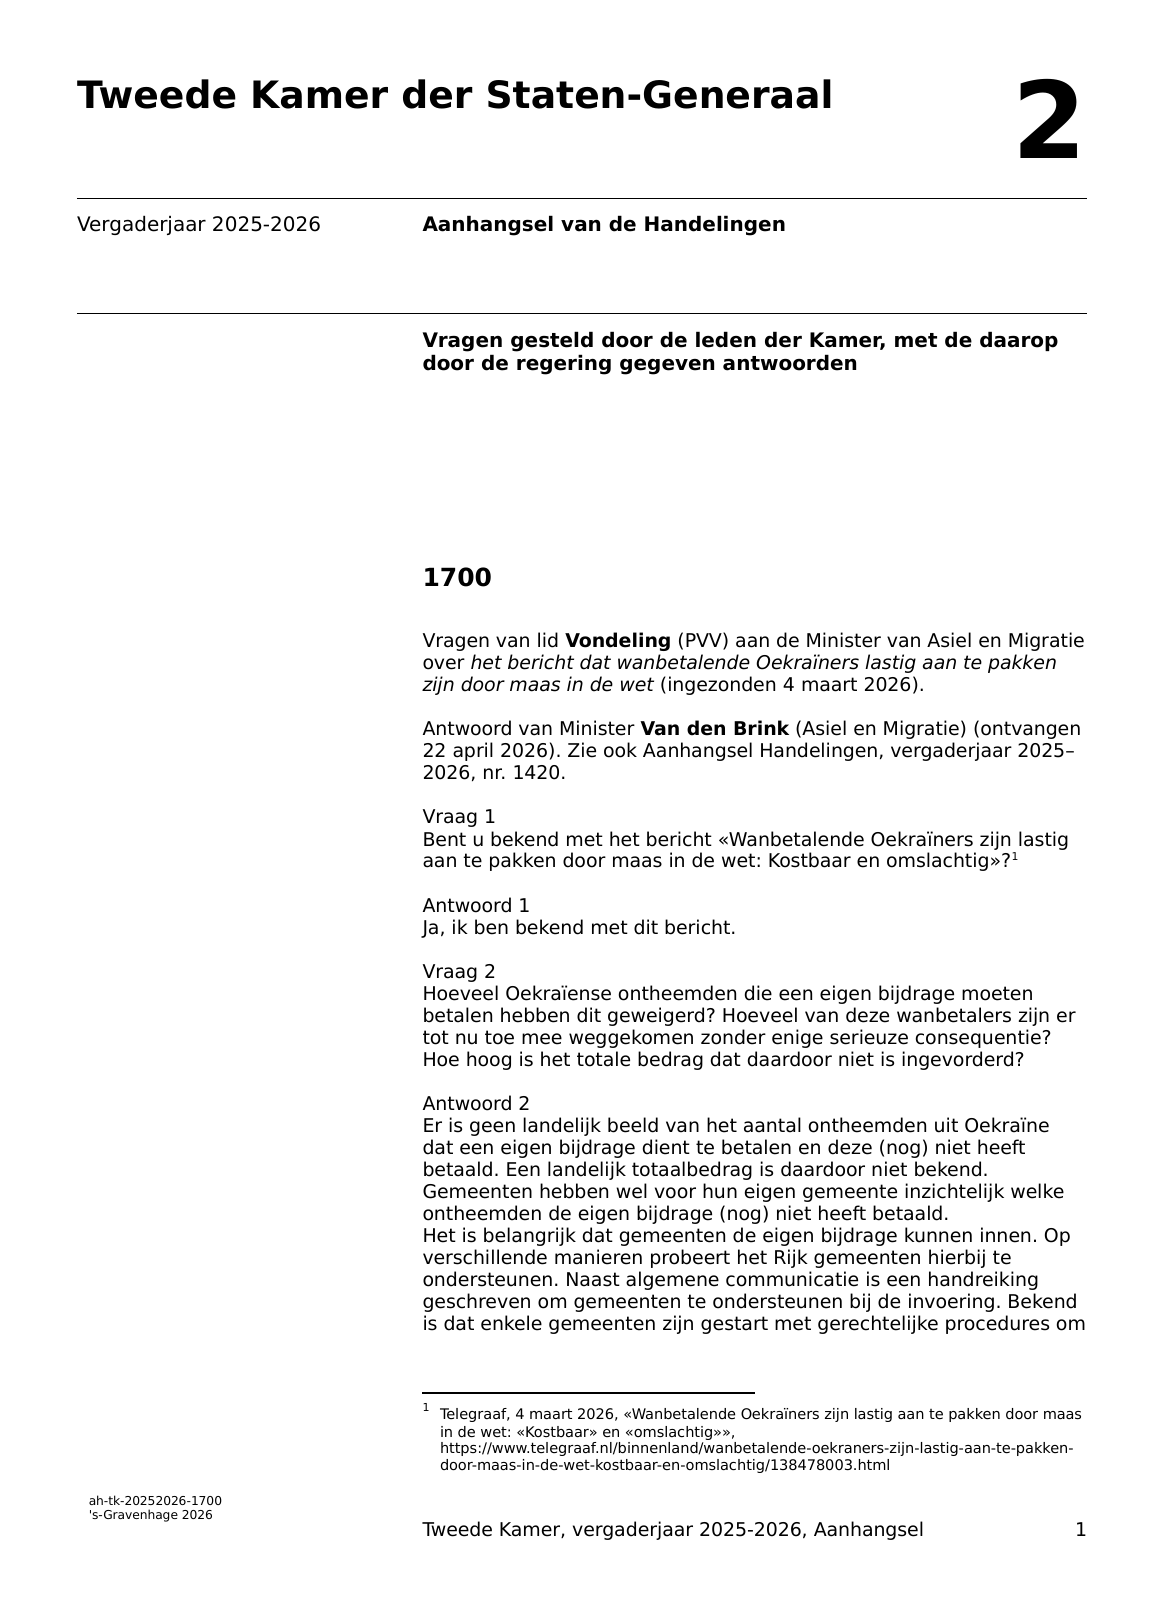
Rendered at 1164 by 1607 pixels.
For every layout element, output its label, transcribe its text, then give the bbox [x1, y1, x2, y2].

text Bent u bekend met het bericht «Wanbetalende Oekraïners zijn lastig aan te pakken door maas in de wet: Kostbaar en omslachtig»? [422, 828, 1087, 872]
text Het is belangrijk dat gemeenten de eigen bijdrage kunnen innen. Op verschillende manieren probeert het Rijk gemeenten hierbij te ondersteunen. Naast algemene communicatie is een handreiking geschreven om gemeenten te ondersteunen bij de invoering. Bekend is dat enkele gemeenten zijn gestart met gerechtelijke procedures om [422, 1225, 1087, 1334]
text Hoeveel Oekraïense ontheemden die een eigen bijdrage moeten betalen hebben dit geweigerd? Hoeveel van deze wanbetalers zijn er tot nu toe mee weggekomen zonder enige serieuze consequentie? Hoe hoog is het totale bedrag dat daardoor niet is ingevorderd? [422, 983, 1087, 1071]
table_cell Vergaderjaar 2025-2026 [77, 199, 422, 313]
text 's-Gravenhage 2026 [88, 1508, 323, 1522]
table_header 2 [886, 59, 1087, 198]
text Telegraaf, 4 maart 2026, «Wanbetalende Oekraïners zijn lastig aan te pakken door maas in de wet: «Kostbaar» en «omslachtig»», https://www.telegraaf.nl/binnenland/wanbetalende-oekraners-zijn-lastig-aan-te-pakken-door-maas-in-de-wet-kostbaar-en-omslachtig/138478003.html [422, 1402, 1087, 1474]
text Vraag 1 [422, 806, 1087, 828]
table_cell Vragen gesteld door de leden der Kamer, met de daarop door de regering gegeven antwoorden [422, 314, 1087, 375]
text 1700 [422, 563, 1087, 592]
table_cell Aanhangsel van de Handelingen [422, 199, 1087, 313]
text ah-tk-20252026-1700 [88, 1494, 323, 1508]
text Antwoord 1 [422, 894, 1087, 917]
text Antwoord van Minister Van den Brink (Asiel en Migratie) (ontvangen 22 april 2026). Zie ook Aanhangsel Handelingen, vergaderjaar 2025–2026, nr. 1420. [422, 718, 1087, 784]
text Vraag 2 [422, 961, 1087, 983]
text Ja, ik ben bekend met dit bericht. [422, 917, 1087, 938]
table_cell [77, 314, 422, 375]
text Antwoord 2 [422, 1093, 1087, 1115]
text Er is geen landelijk beeld van het aantal ontheemden uit Oekraïne dat een eigen bijdrage dient te betalen en deze (nog) niet heeft betaald. Een landelijk totaalbedrag is daardoor niet bekend. Gemeenten hebben wel voor hun eigen gemeente inzichtelijk welke ontheemden de eigen bijdrage (nog) niet heeft betaald. [422, 1115, 1087, 1225]
text Vragen van lid Vondeling (PVV) aan de Minister van Asiel en Migratie over het bericht dat wanbetalende Oekraïners lastig aan te pakken zijn door maas in de wet (ingezonden 4 maart 2026). [422, 630, 1087, 696]
table_header Tweede Kamer der Staten-Generaal [77, 59, 886, 198]
